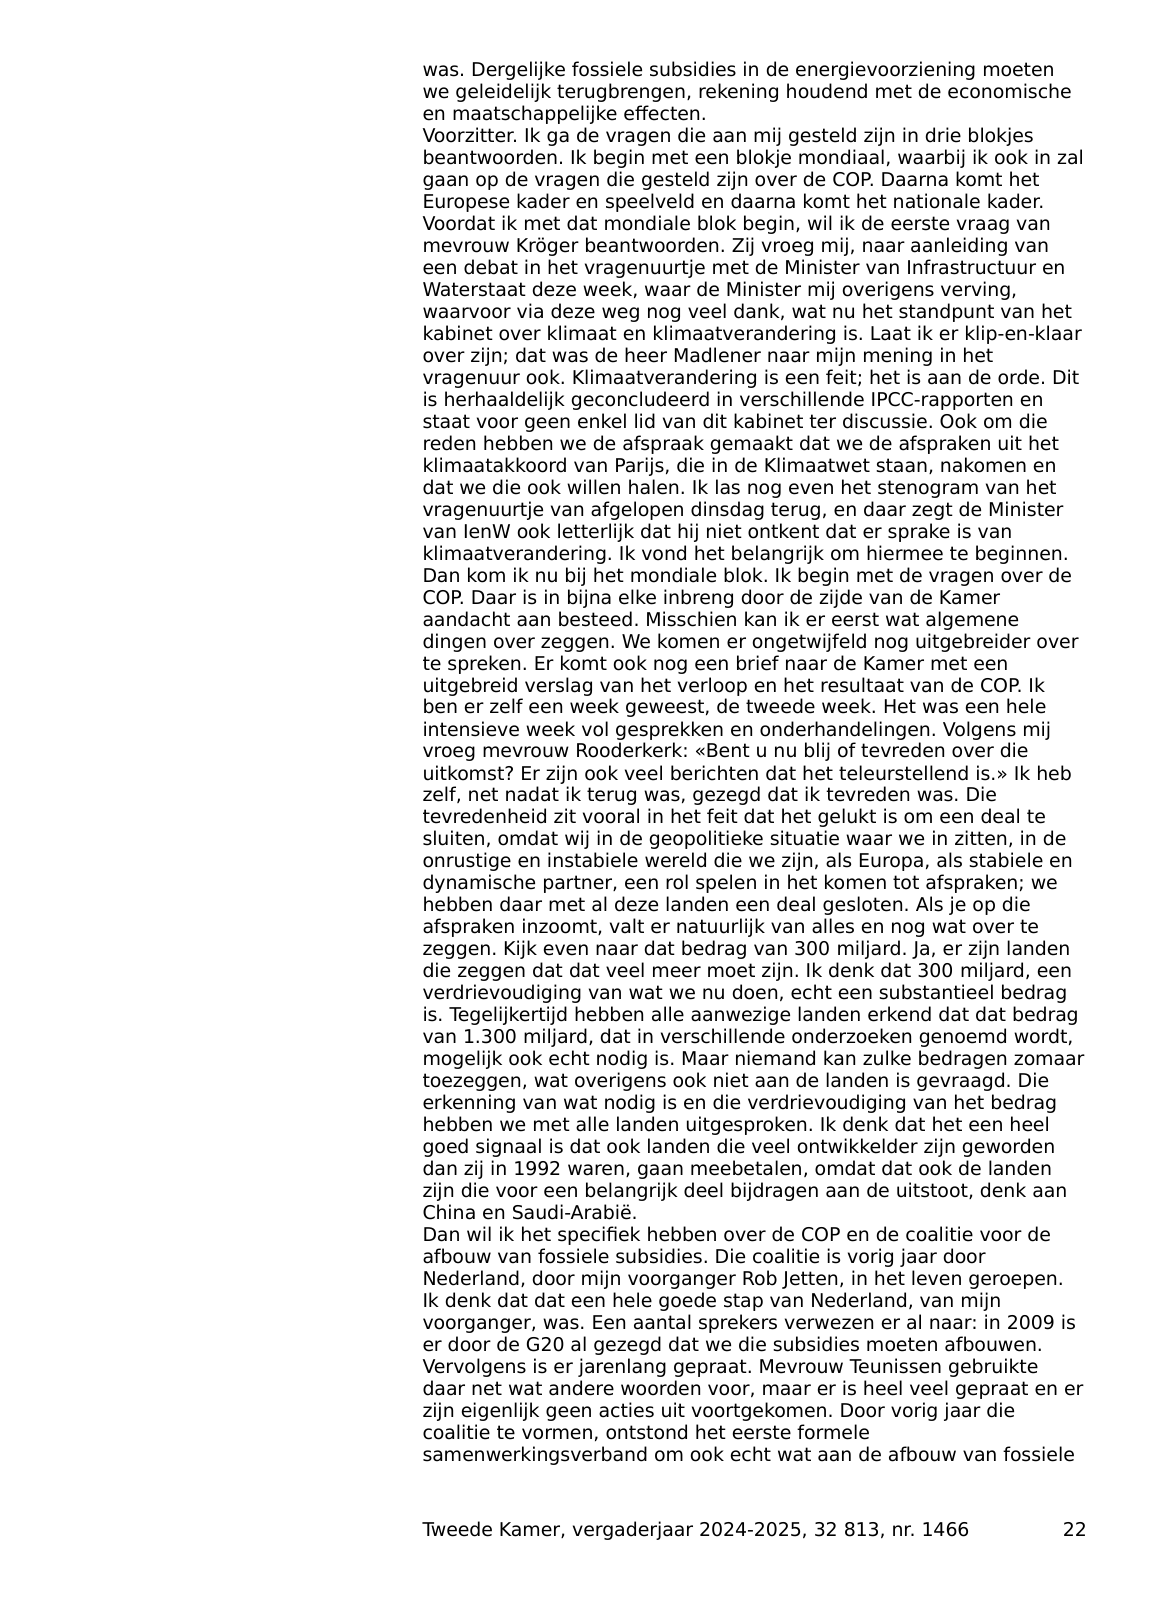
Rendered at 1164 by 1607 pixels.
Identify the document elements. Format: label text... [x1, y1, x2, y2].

text Dan wil ik het specifiek hebben over de COP en de coalitie voor de afbouw van fossiele subsidies. Die coalitie is vorig jaar door Nederland, door mijn voorganger Rob Jetten, in het leven geroepen. Ik denk dat dat een hele goede stap van Nederland, van mijn voorganger, was. Een aantal sprekers verwezen er al naar: in 2009 is er door de G20 al gezegd dat we die subsidies moeten afbouwen. Vervolgens is er jarenlang gepraat. Mevrouw Teunissen gebruikte daar net wat andere woorden voor, maar er is heel veel gepraat en er zijn eigenlijk geen acties uit voortgekomen. Door vorig jaar die coalitie te vormen, ontstond het eerste formele samenwerkingsverband om ook echt wat aan de afbouw van fossiele [422, 1224, 1087, 1466]
text Voorzitter. Ik ga de vragen die aan mij gesteld zijn in drie blokjes beantwoorden. Ik begin met een blokje mondiaal, waarbij ik ook in zal gaan op de vragen die gesteld zijn over de COP. Daarna komt het Europese kader en speelveld en daarna komt het nationale kader. [422, 125, 1087, 213]
text Voordat ik met dat mondiale blok begin, wil ik de eerste vraag van mevrouw Kröger beantwoorden. Zij vroeg mij, naar aanleiding van een debat in het vragenuurtje met de Minister van Infrastructuur en Waterstaat deze week, waar de Minister mij overigens verving, waarvoor via deze weg nog veel dank, wat nu het standpunt van het kabinet over klimaat en klimaatverandering is. Laat ik er klip-en-klaar over zijn; dat was de heer Madlener naar mijn mening in het vragenuur ook. Klimaatverandering is een feit; het is aan de orde. Dit is herhaaldelijk geconcludeerd in verschillende IPCC-rapporten en staat voor geen enkel lid van dit kabinet ter discussie. Ook om die reden hebben we de afspraak gemaakt dat we de afspraken uit het klimaatakkoord van Parijs, die in de Klimaatwet staan, nakomen en dat we die ook willen halen. Ik las nog even het stenogram van het vragenuurtje van afgelopen dinsdag terug, en daar zegt de Minister van IenW ook letterlijk dat hij niet ontkent dat er sprake is van klimaatverandering. Ik vond het belangrijk om hiermee te beginnen. [422, 213, 1087, 564]
text was. Dergelijke fossiele subsidies in de energievoorziening moeten we geleidelijk terugbrengen, rekening houdend met de economische en maatschappelijke effecten. [422, 59, 1087, 125]
text Dan kom ik nu bij het mondiale blok. Ik begin met de vragen over de COP. Daar is in bijna elke inbreng door de zijde van de Kamer aandacht aan besteed. Misschien kan ik er eerst wat algemene dingen over zeggen. We komen er ongetwijfeld nog uitgebreider over te spreken. Er komt ook nog een brief naar de Kamer met een uitgebreid verslag van het verloop en het resultaat van de COP. Ik ben er zelf een week geweest, de tweede week. Het was een hele intensieve week vol gesprekken en onderhandelingen. Volgens mij vroeg mevrouw Rooderkerk: «Bent u nu blij of tevreden over die uitkomst? Er zijn ook veel berichten dat het teleurstellend is.» Ik heb zelf, net nadat ik terug was, gezegd dat ik tevreden was. Die tevredenheid zit vooral in het feit dat het gelukt is om een deal te sluiten, omdat wij in de geopolitieke situatie waar we in zitten, in de onrustige en instabiele wereld die we zijn, als Europa, als stabiele en dynamische partner, een rol spelen in het komen tot afspraken; we hebben daar met al deze landen een deal gesloten. Als je op die afspraken inzoomt, valt er natuurlijk van alles en nog wat over te zeggen. Kijk even naar dat bedrag van 300 miljard. Ja, er zijn landen die zeggen dat dat veel meer moet zijn. Ik denk dat 300 miljard, een verdrievoudiging van wat we nu doen, echt een substantieel bedrag is. Tegelijkertijd hebben alle aanwezige landen erkend dat dat bedrag van 1.300 miljard, dat in verschillende onderzoeken genoemd wordt, mogelijk ook echt nodig is. Maar niemand kan zulke bedragen zomaar toezeggen, wat overigens ook niet aan de landen is gevraagd. Die erkenning van wat nodig is en die verdrievoudiging van het bedrag hebben we met alle landen uitgesproken. Ik denk dat het een heel goed signaal is dat ook landen die veel ontwikkelder zijn geworden dan zij in 1992 waren, gaan meebetalen, omdat dat ook de landen zijn die voor een belangrijk deel bijdragen aan de uitstoot, denk aan China en Saudi-Arabië. [422, 564, 1087, 1224]
